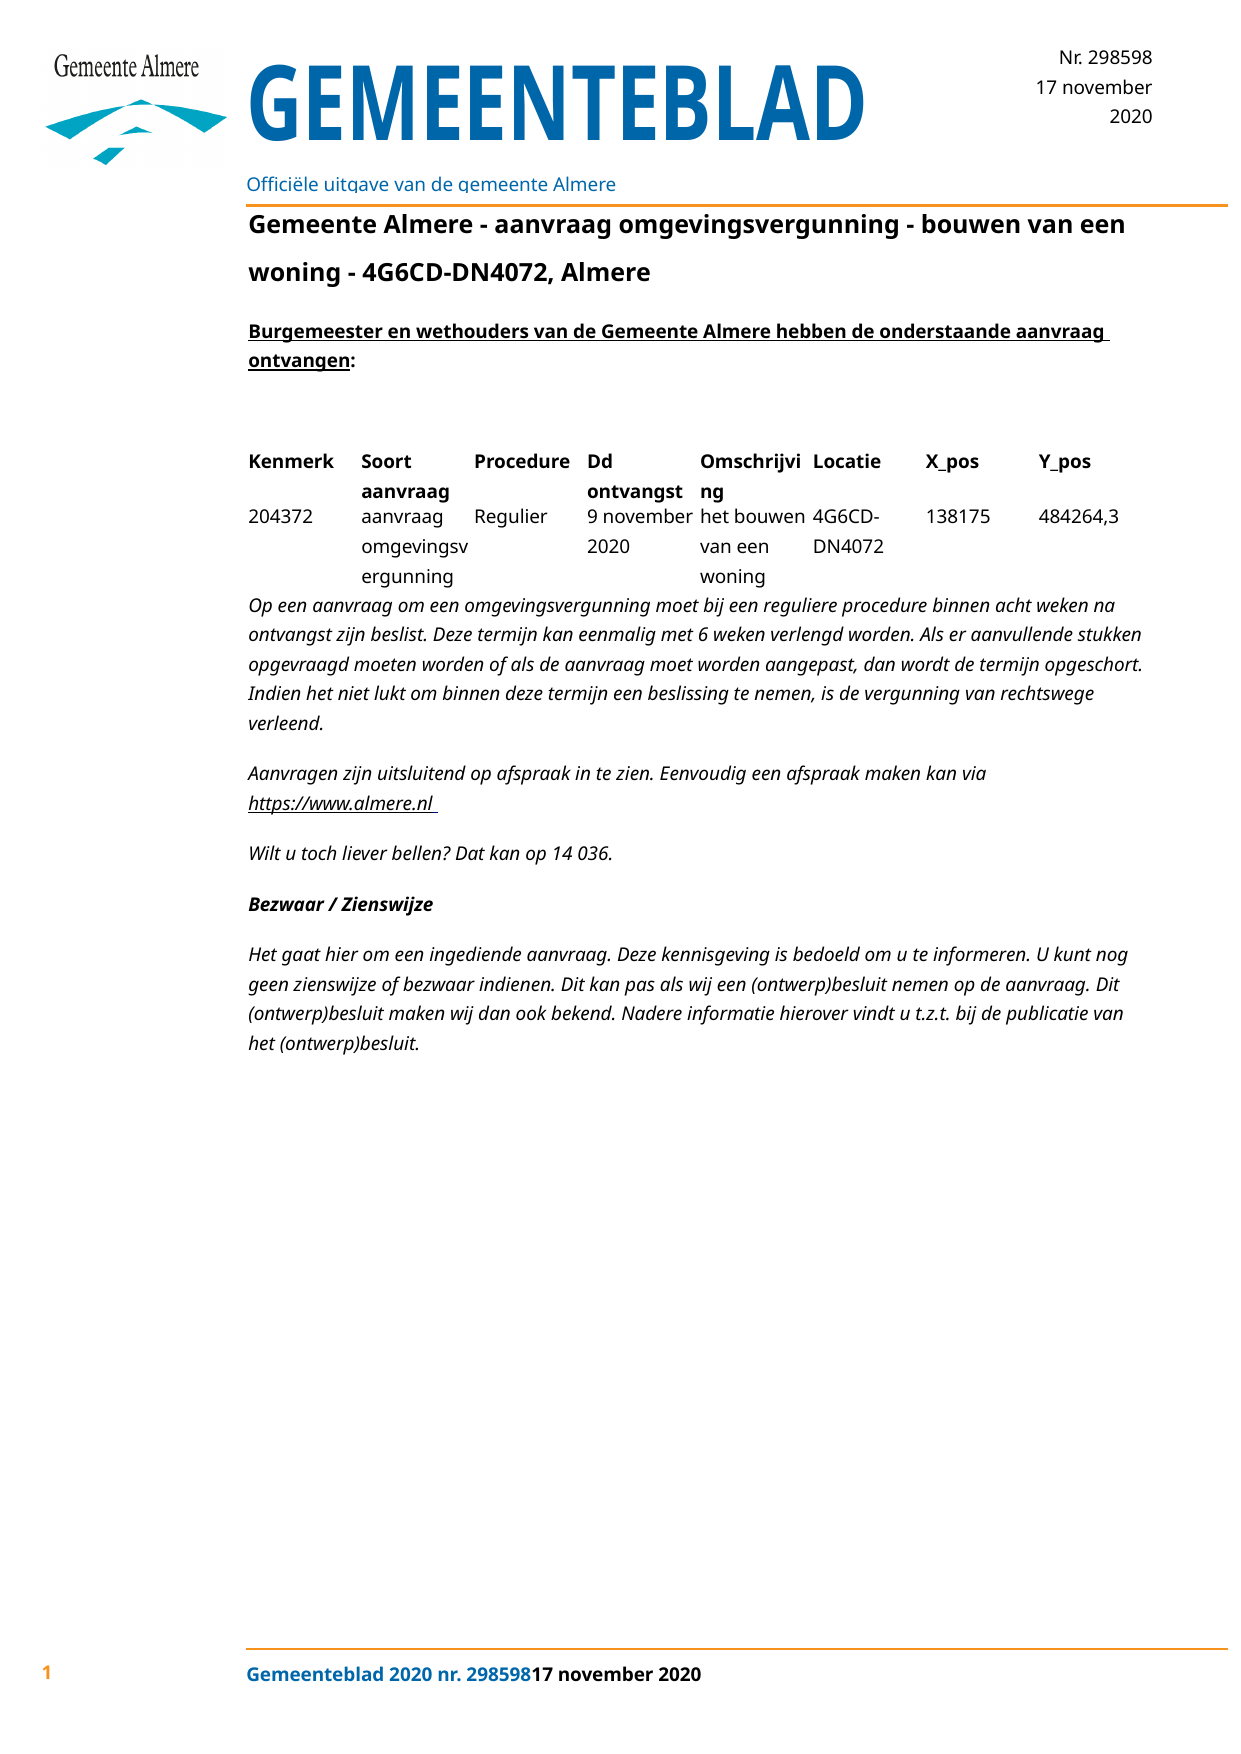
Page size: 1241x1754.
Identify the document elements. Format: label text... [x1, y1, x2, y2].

table_cell 204372 [248, 504, 361, 589]
table_header Procedure [474, 449, 587, 504]
table_cell aanvraag omgevingsvergunning [361, 504, 474, 589]
picture [41, 47, 231, 172]
text Burgemeester en wethouders van de Gemeente Almere hebben de onderstaande aanvraag ontvangen: [248, 318, 1152, 373]
text Het gaat hier om een ingediende aanvraag. Deze kennisgeving is bedoeld om u te informeren. U kunt nog geen zienswijze of bezwaar indienen. Dit kan pas als wij een (ontwerp)besluit nemen op de aanvraag. Dit (ontwerp)besluit maken wij dan ook bekend. Nadere informatie hierover vindt u t.z.t. bij de publicatie van het (ontwerp)besluit. [248, 941, 1152, 1056]
table_cell 484264,3 [1039, 504, 1152, 589]
table_header Y_pos [1039, 449, 1152, 504]
table_header Dd ontvangst [587, 449, 700, 504]
table_header Kenmerk [248, 449, 361, 504]
table_cell 9 november 2020 [587, 504, 700, 589]
table_header Soort aanvraag [361, 449, 474, 504]
text Op een aanvraag om een omgevingsvergunning moet bij een reguliere procedure binnen acht weken na ontvangst zijn beslist. Deze termijn kan eenmalig met 6 weken verlengd worden. Als er aanvullende stukken opgevraagd moeten worden of als de aanvraag moet worden aangepast, dan wordt de termijn opgeschort. Indien het niet lukt om binnen deze termijn een beslissing te nemen, is de vergunning van rechtswege verleend. [248, 592, 1152, 736]
table_header Locatie [813, 449, 926, 504]
text Wilt u toch liever bellen? Dat kan op 14 036. [248, 841, 1152, 866]
table_header Omschrijving [700, 449, 813, 504]
text Bezwaar / Zienswijze [248, 891, 1152, 917]
text Aanvragen zijn uitsluitend op afspraak in te zien. Eenvoudig een afspraak maken kan via https://www.almere.nl [248, 761, 1152, 816]
table_cell Regulier [474, 504, 587, 589]
table_cell 4G6CD-DN4072 [813, 504, 926, 589]
text Gemeente Almere - aanvraag omgevingsvergunning - bouwen van een woning - 4G6CD-DN4072, Almere [248, 207, 1152, 288]
table_cell 138175 [926, 504, 1038, 589]
table_cell het bouwen van een woning [700, 504, 813, 589]
table_header X_pos [926, 449, 1038, 504]
